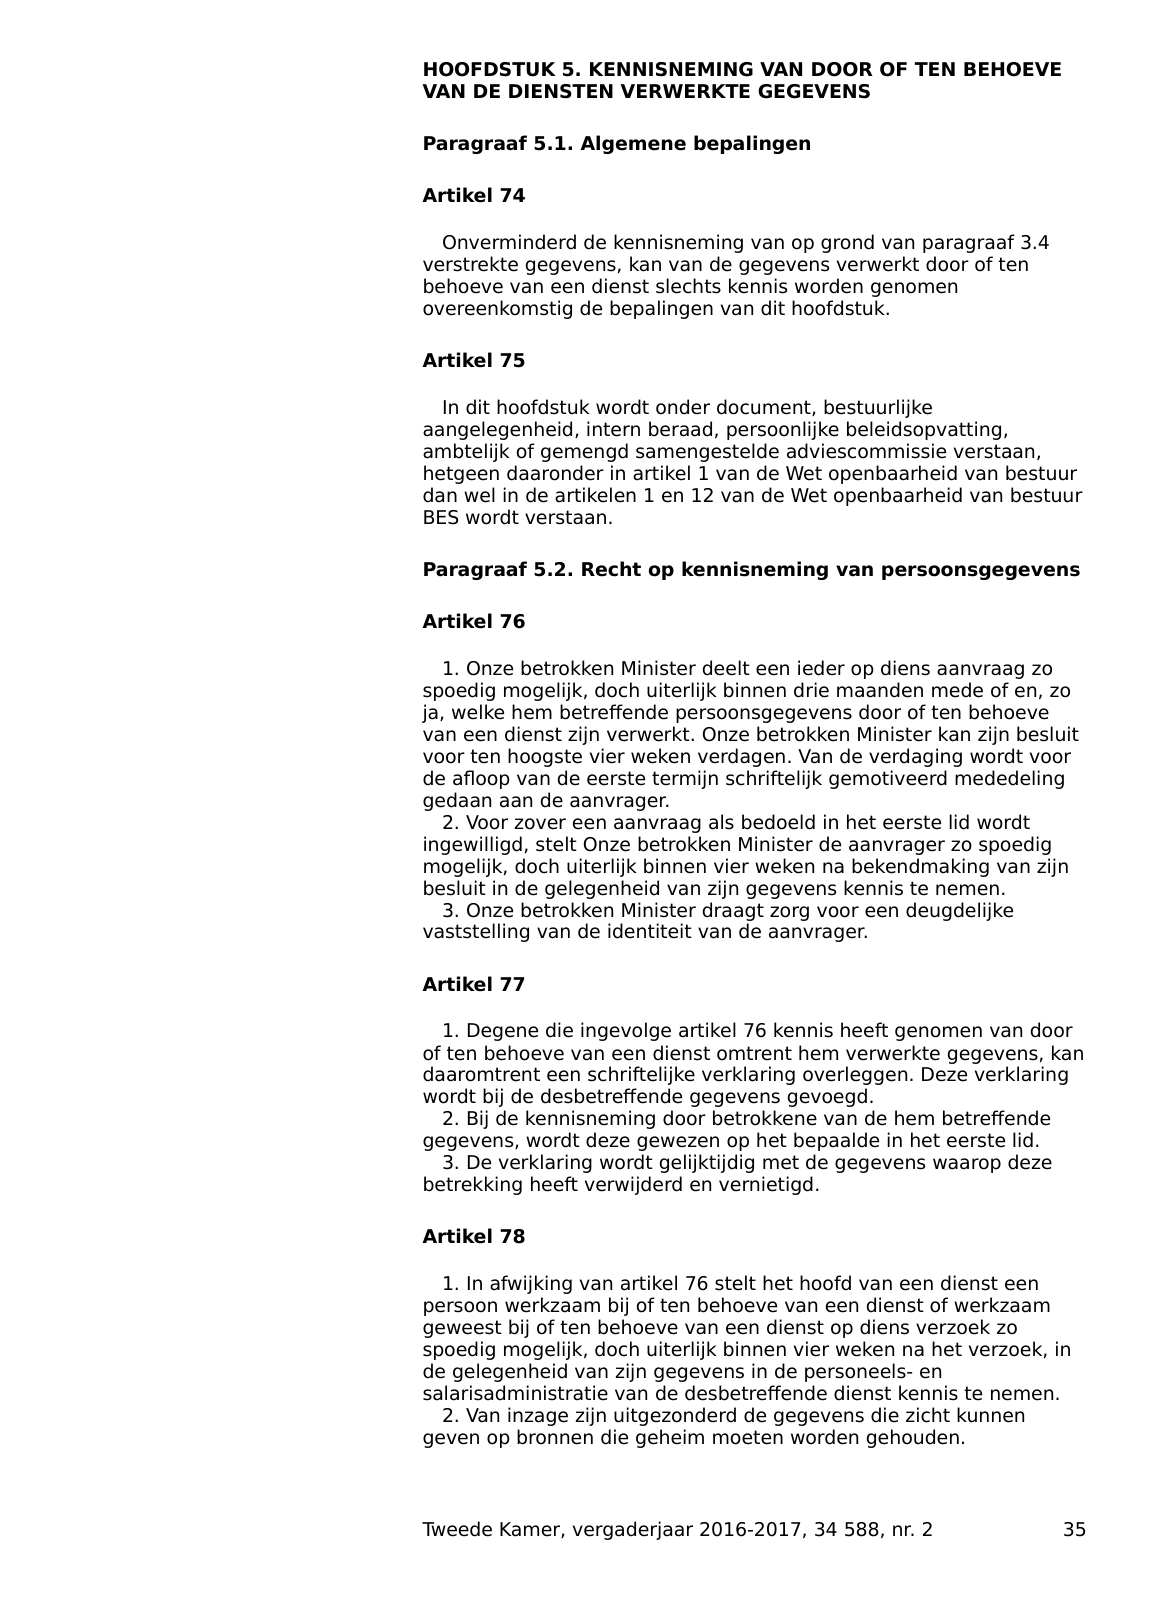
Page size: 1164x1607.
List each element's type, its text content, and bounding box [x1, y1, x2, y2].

subtitle Artikel 78 [422, 1226, 1087, 1248]
subtitle Paragraaf 5.1. Algemene bepalingen [422, 133, 1087, 155]
text 2. Van inzage zijn uitgezonderd de gegevens die zicht kunnen geven op bronnen die geheim moeten worden gehouden. [422, 1405, 1087, 1449]
subtitle Artikel 74 [422, 185, 1087, 207]
text 2. Bij de kennisneming door betrokkene van de hem betreffende gegevens, wordt deze gewezen op het bepaalde in het eerste lid. [422, 1108, 1087, 1152]
text 1. In afwijking van artikel 76 stelt het hoofd van een dienst een persoon werkzaam bij of ten behoeve van een dienst of werkzaam geweest bij of ten behoeve van een dienst op diens verzoek zo spoedig mogelijk, doch uiterlijk binnen vier weken na het verzoek, in de gelegenheid van zijn gegevens in de personeels- en salarisadministratie van de desbetreffende dienst kennis te nemen. [422, 1273, 1087, 1405]
subtitle HOOFDSTUK 5. KENNISNEMING VAN DOOR OF TEN BEHOEVE VAN DE DIENSTEN VERWERKTE GEGEVENS [422, 59, 1087, 103]
subtitle Artikel 77 [422, 973, 1087, 995]
text 1. Degene die ingevolge artikel 76 kennis heeft genomen van door of ten behoeve van een dienst omtrent hem verwerkte gegevens, kan daaromtrent een schriftelijke verklaring overleggen. Deze verklaring wordt bij de desbetreffende gegevens gevoegd. [422, 1020, 1087, 1108]
text 3. De verklaring wordt gelijktijdig met de gegevens waarop deze betrekking heeft verwijderd en vernietigd. [422, 1152, 1087, 1196]
text Onverminderd de kennisneming van op grond van paragraaf 3.4 verstrekte gegevens, kan van de gegevens verwerkt door of ten behoeve van een dienst slechts kennis worden genomen overeenkomstig de bepalingen van dit hoofdstuk. [422, 232, 1087, 320]
text 3. Onze betrokken Minister draagt zorg voor een deugdelijke vaststelling van de identiteit van de aanvrager. [422, 899, 1087, 943]
text 2. Voor zover een aanvraag als bedoeld in het eerste lid wordt ingewilligd, stelt Onze betrokken Minister de aanvrager zo spoedig mogelijk, doch uiterlijk binnen vier weken na bekendmaking van zijn besluit in de gelegenheid van zijn gegevens kennis te nemen. [422, 812, 1087, 899]
text 1. Onze betrokken Minister deelt een ieder op diens aanvraag zo spoedig mogelijk, doch uiterlijk binnen drie maanden mede of en, zo ja, welke hem betreffende persoonsgegevens door of ten behoeve van een dienst zijn verwerkt. Onze betrokken Minister kan zijn besluit voor ten hoogste vier weken verdagen. Van de verdaging wordt voor de afloop van de eerste termijn schriftelijk gemotiveerd mededeling gedaan aan de aanvrager. [422, 658, 1087, 812]
subtitle Artikel 76 [422, 611, 1087, 633]
text In dit hoofdstuk wordt onder document, bestuurlijke aangelegenheid, intern beraad, persoonlijke beleidsopvatting, ambtelijk of gemengd samengestelde adviescommissie verstaan, hetgeen daaronder in artikel 1 van de Wet openbaarheid van bestuur dan wel in de artikelen 1 en 12 van de Wet openbaarheid van bestuur BES wordt verstaan. [422, 397, 1087, 529]
subtitle Paragraaf 5.2. Recht op kennisneming van persoonsgegevens [422, 559, 1087, 581]
subtitle Artikel 75 [422, 350, 1087, 372]
